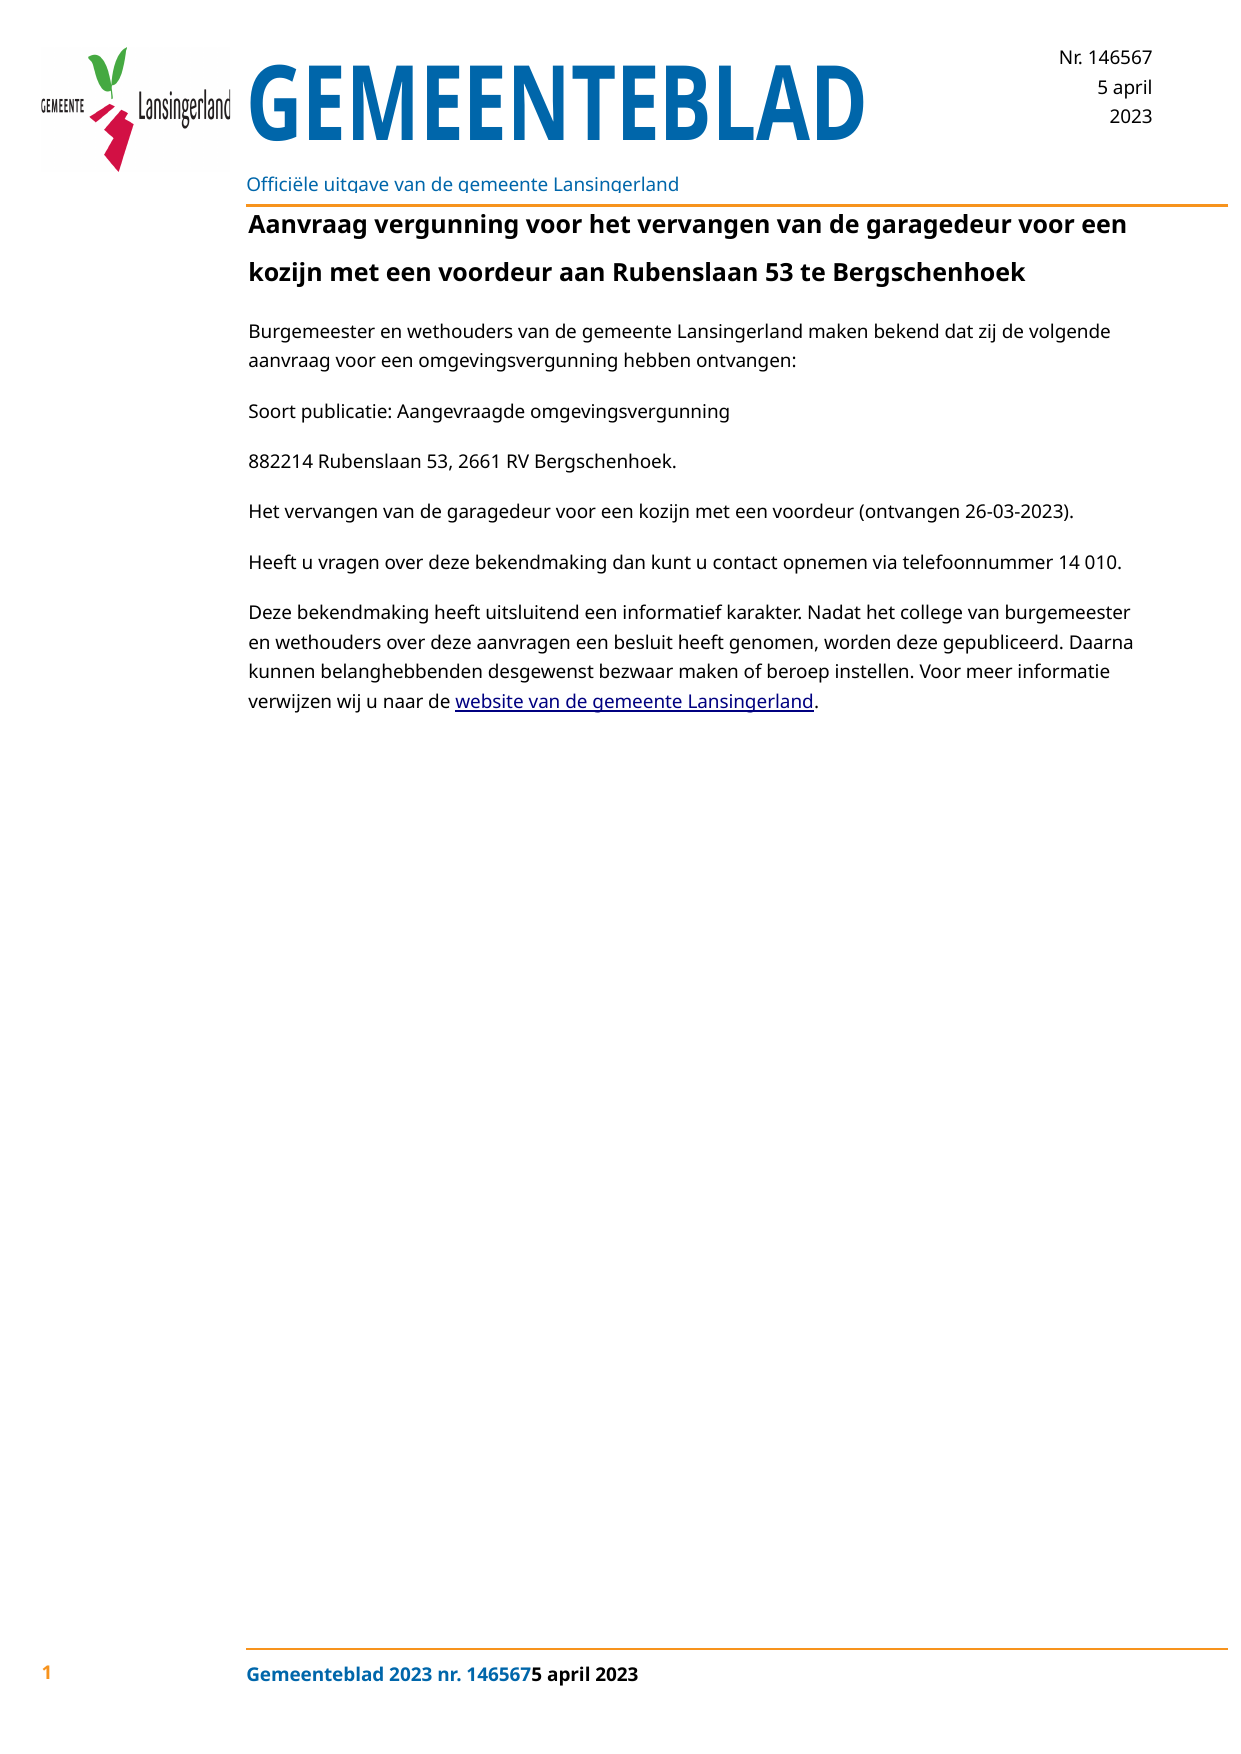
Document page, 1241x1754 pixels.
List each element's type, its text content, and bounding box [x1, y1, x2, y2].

text Aanvraag vergunning voor het vervangen van de garagedeur voor een kozijn met een voordeur aan Rubenslaan 53 te Bergschenhoek [248, 207, 1152, 288]
picture [41, 47, 231, 172]
text Heeft u vragen over deze bekendmaking dan kunt u contact opnemen via telefoonnummer 14 010. [248, 549, 1152, 575]
text 882214 Rubenslaan 53, 2661 RV Bergschenhoek. [248, 448, 1152, 474]
text Het vervangen van de garagedeur voor een kozijn met een voordeur (ontvangen 26-03-2023). [248, 499, 1152, 524]
text Deze bekendmaking heeft uitsluitend een informatief karakter. Nadat het college van burgemeester en wethouders over deze aanvragen een besluit heeft genomen, worden deze gepubliceerd. Daarna kunnen belanghebbenden desgewenst bezwaar maken of beroep instellen. Voor meer informatie verwijzen wij u naar de website van de gemeente Lansingerland. [248, 599, 1152, 714]
text Soort publicatie: Aangevraagde omgevingsvergunning [248, 398, 1152, 424]
text Burgemeester en wethouders van de gemeente Lansingerland maken bekend dat zij de volgende aanvraag voor een omgevingsvergunning hebben ontvangen: [248, 318, 1152, 373]
